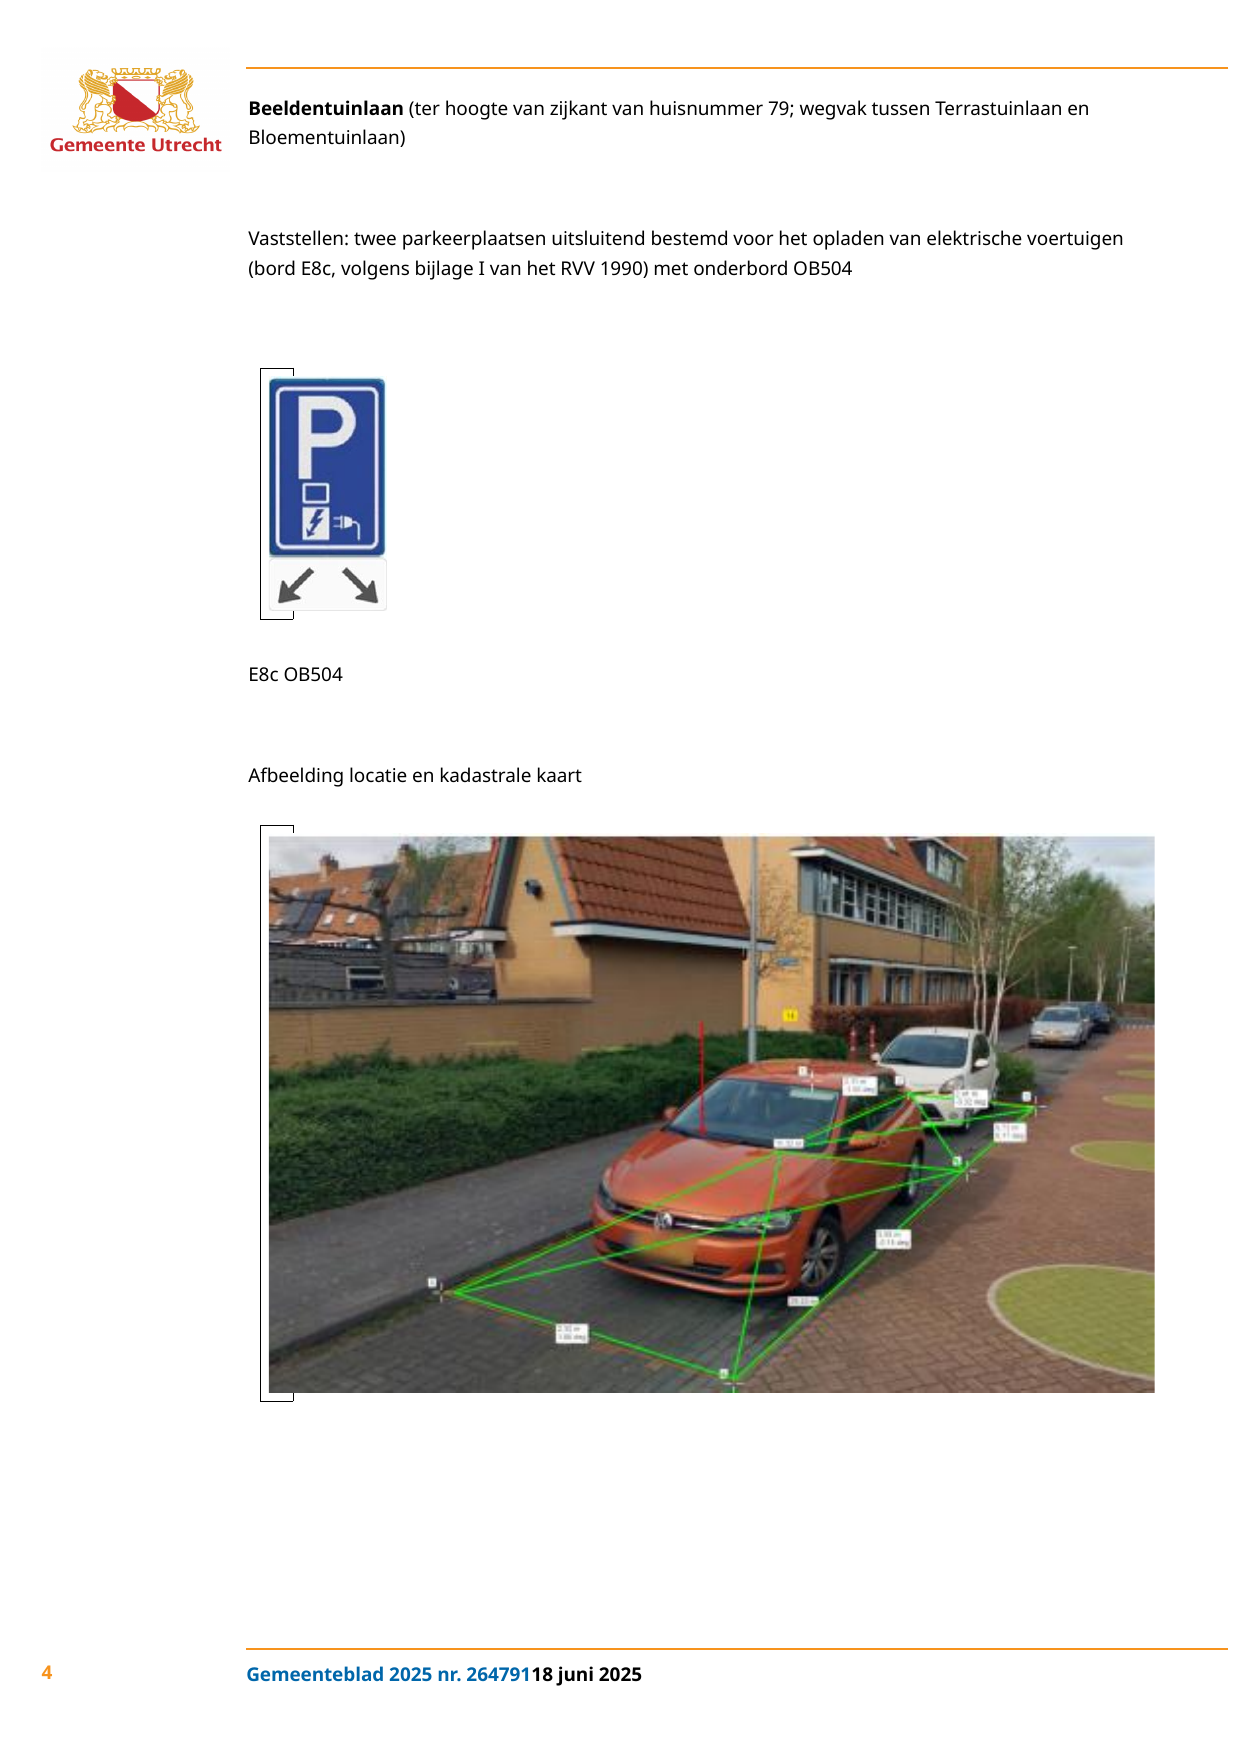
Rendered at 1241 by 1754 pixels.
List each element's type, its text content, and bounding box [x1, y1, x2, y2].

text Beeldentuinlaan (ter hoogte van zijkant van huisnummer 79; wegvak tussen Terrastuinlaan en Bloementuinlaan) [248, 95, 1152, 150]
text Vaststellen: twee parkeerplaatsen uitsluitend bestemd voor het opladen van elektrische voertuigen (bord E8c, volgens bijlage I van het RVV 1990) met onderbord OB504 [248, 225, 1152, 281]
picture [268, 376, 387, 611]
picture [41, 47, 231, 172]
text Afbeelding locatie en kadastrale kaart [248, 762, 1152, 788]
picture [268, 833, 1155, 1393]
text E8c OB504 [248, 661, 1152, 687]
